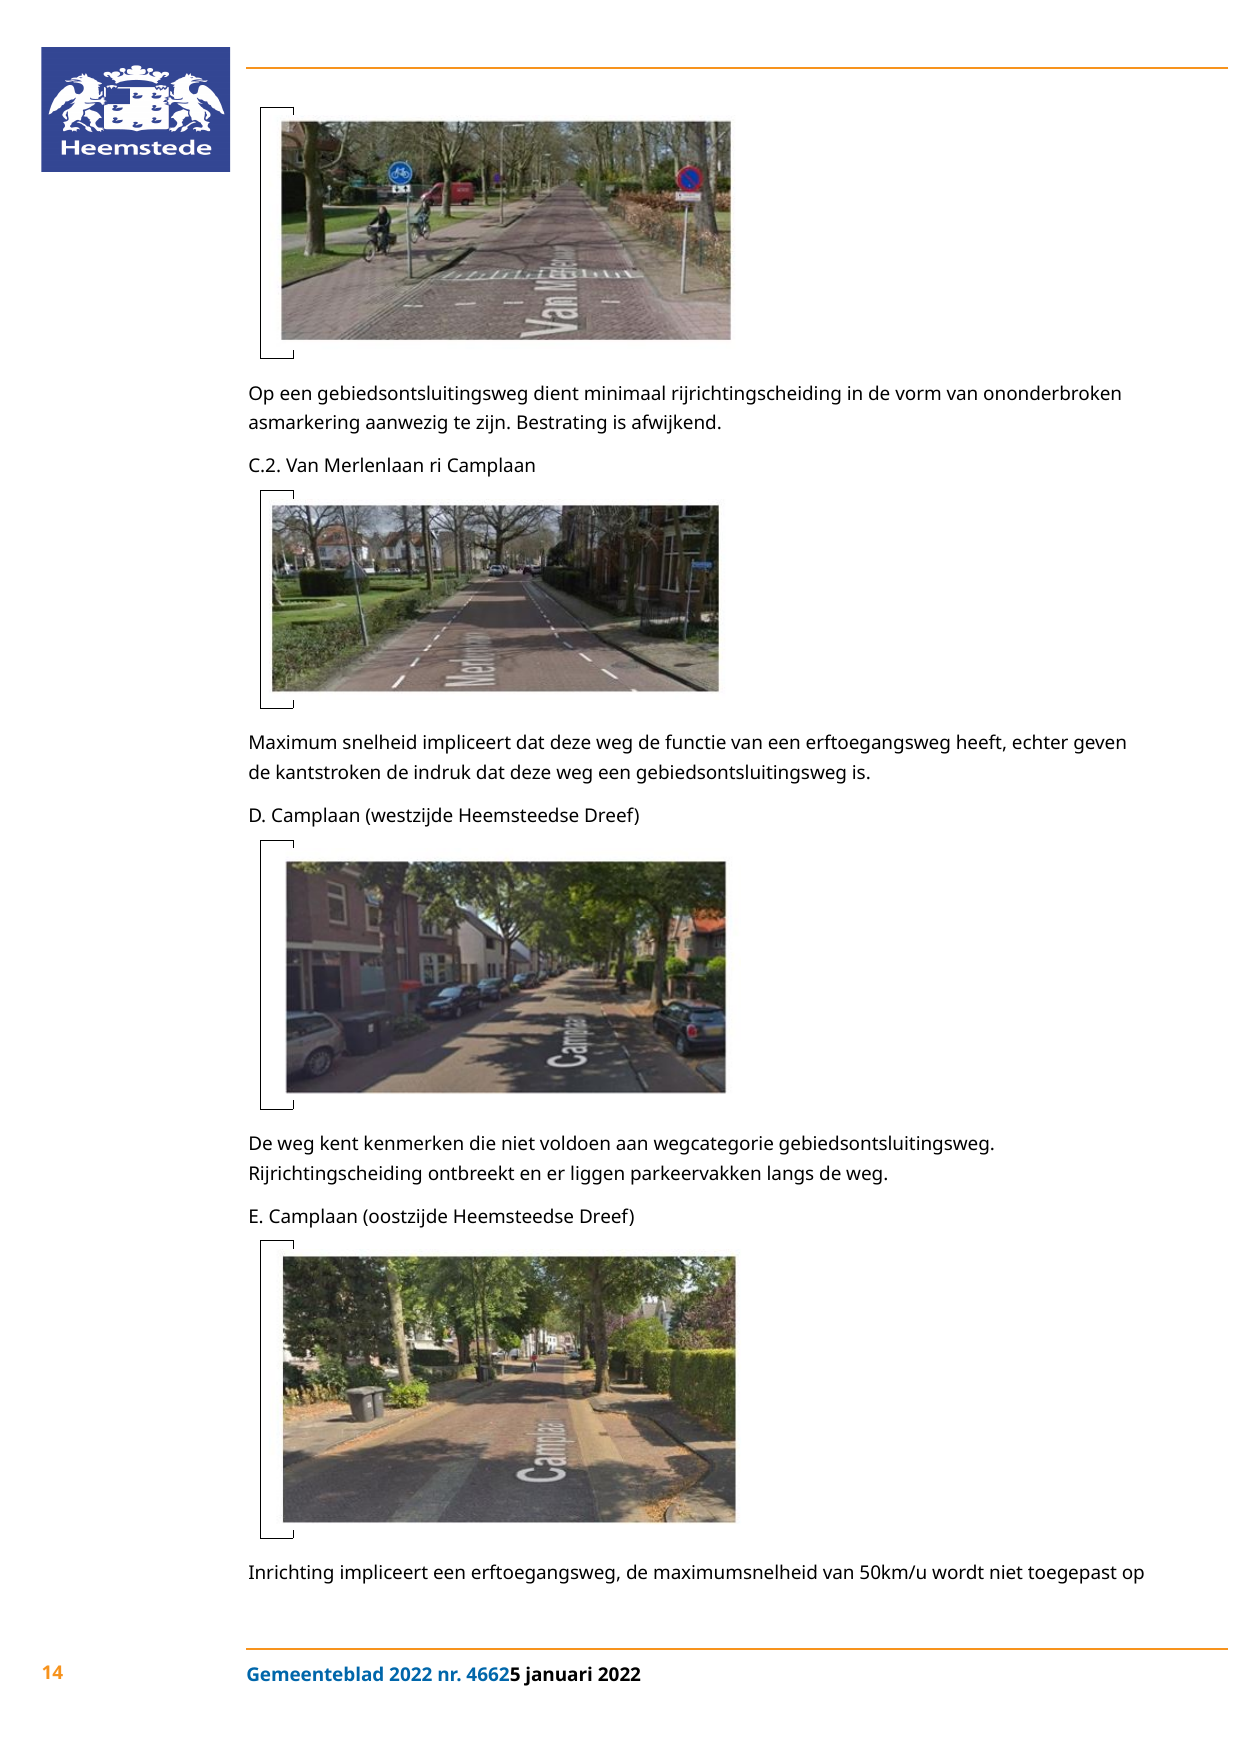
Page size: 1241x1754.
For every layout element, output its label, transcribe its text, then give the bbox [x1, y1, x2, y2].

picture [268, 1249, 742, 1530]
picture [268, 848, 742, 1100]
text Maximum snelheid impliceert dat deze weg de functie van een erftoegangsweg heeft, echter geven de kantstroken de indruk dat deze weg een gebiedsontsluitingsweg is. [248, 729, 1152, 785]
picture [268, 115, 742, 350]
text Inrichting impliceert een erftoegangsweg, de maximumsnelheid van 50km/u wordt niet toegepast op [248, 1559, 1152, 1585]
text C.2. Van Merlenlaan ri Camplaan [248, 452, 1152, 478]
text Op een gebiedsontsluitingsweg dient minimaal rijrichtingscheiding in de vorm van ononderbroken asmarkering aanwezig te zijn. Bestrating is afwijkend. [248, 380, 1152, 435]
text De weg kent kenmerken die niet voldoen aan wegcategorie gebiedsontsluitingsweg. Rijrichtingscheiding ontbreekt en er liggen parkeervakken langs de weg. [248, 1130, 1152, 1185]
text E. Camplaan (oostzijde Heemsteedse Dreef) [248, 1203, 1152, 1228]
picture [268, 499, 742, 700]
picture [41, 47, 231, 172]
text D. Camplaan (westzijde Heemsteedse Dreef) [248, 802, 1152, 828]
